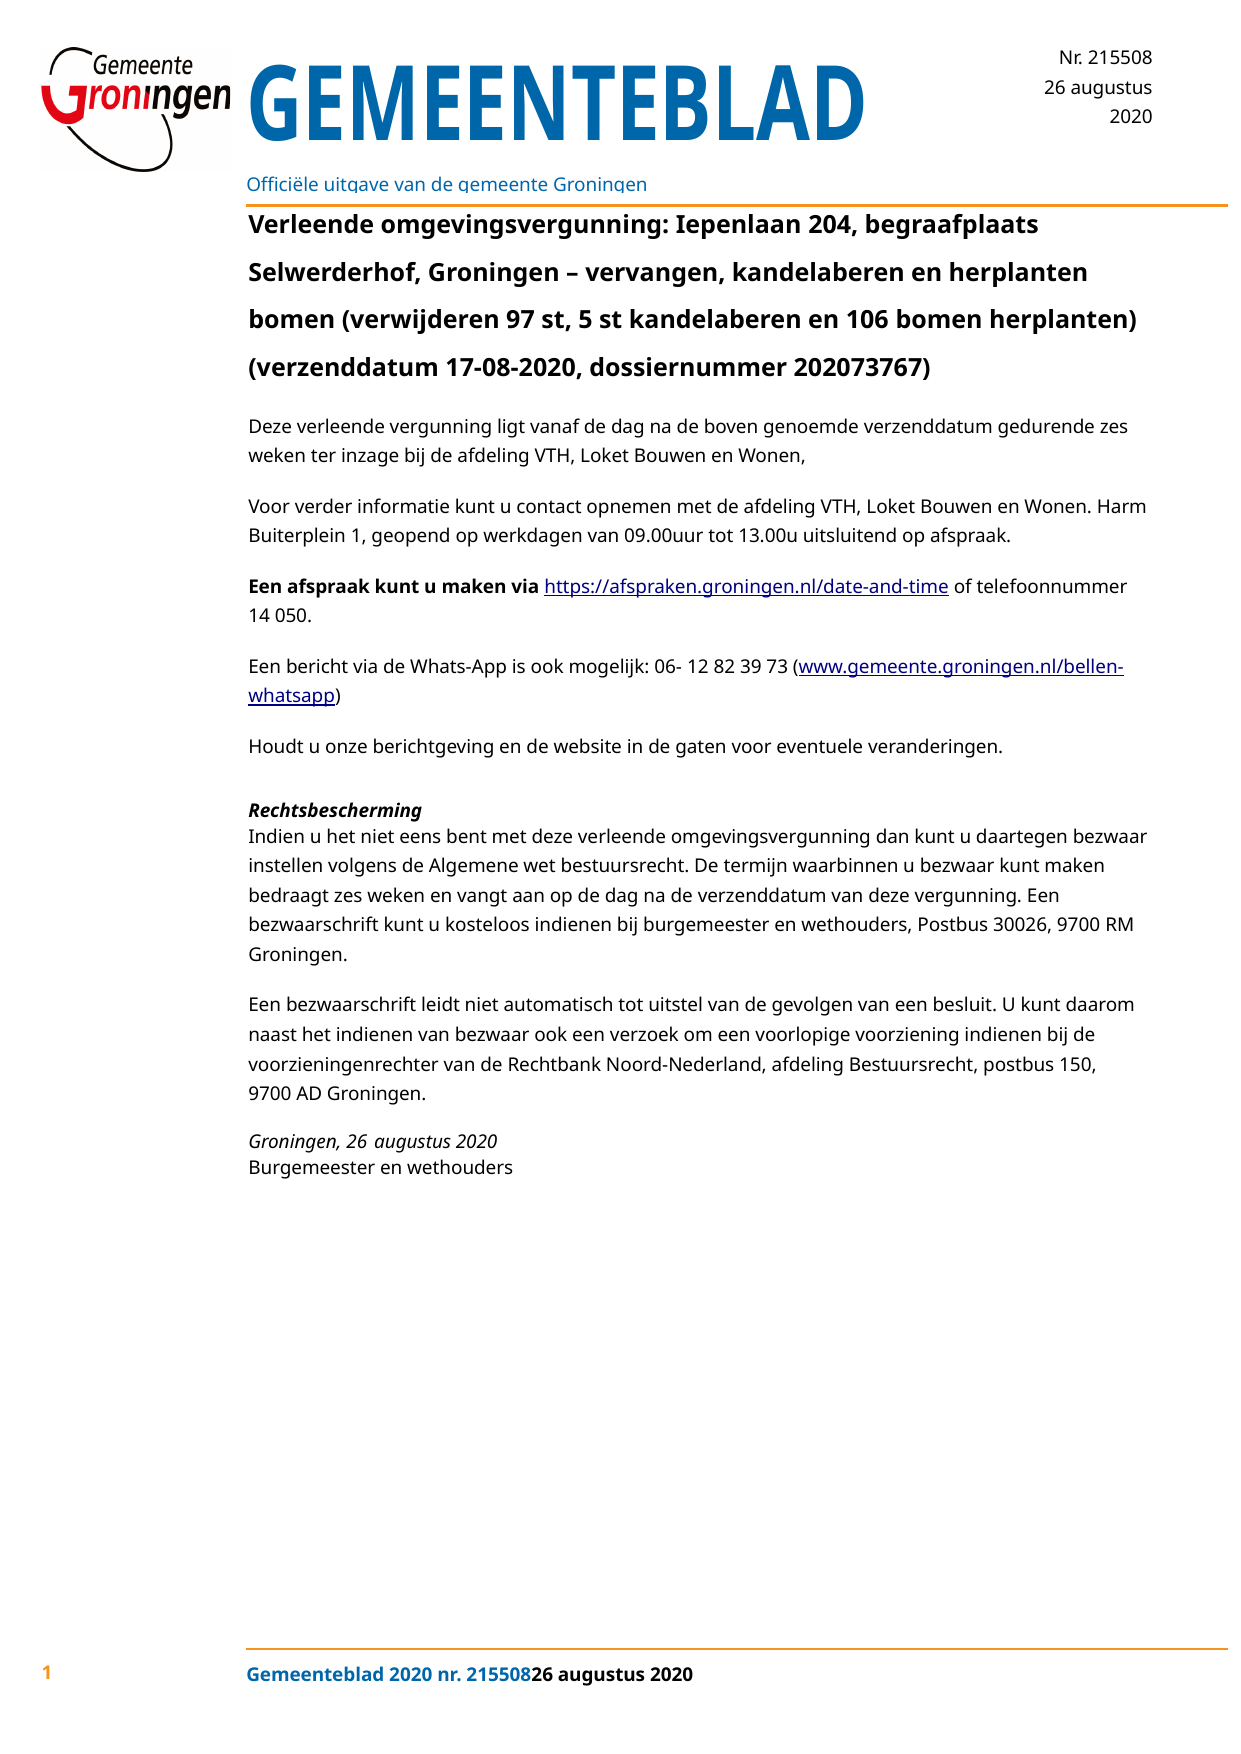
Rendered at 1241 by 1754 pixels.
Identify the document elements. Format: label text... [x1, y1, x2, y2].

text Rechtsbescherming [248, 797, 1152, 823]
text Een afspraak kunt u maken via https://afspraken.groningen.nl/date-and-time of telefoonnummer 14 050. [248, 573, 1152, 628]
text Indien u het niet eens bent met deze verleende omgevingsvergunning dan kunt u daartegen bezwaar instellen volgens de Algemene wet bestuursrecht. De termijn waarbinnen u bezwaar kunt maken bedraagt zes weken en vangt aan op de dag na de verzenddatum van deze vergunning. Een bezwaarschrift kunt u kosteloos indienen bij burgemeester en wethouders, Postbus 30026, 9700 RM Groningen. [248, 823, 1152, 967]
text Burgemeester en wethouders [248, 1154, 1152, 1179]
picture [41, 47, 231, 172]
text Een bezwaarschrift leidt niet automatisch tot uitstel van de gevolgen van een besluit. U kunt daarom naast het indienen van bezwaar ook een verzoek om een voorlopige voorziening indienen bij de voorzieningenrechter van de Rechtbank Noord-Nederland, afdeling Bestuursrecht, postbus 150, 9700 AD Groningen. [248, 992, 1152, 1106]
text Een bericht via de Whats-App is ook mogelijk: 06- 12 82 39 73 (www.gemeente.groningen.nl/bellen-whatsapp) [248, 653, 1152, 708]
text Verleende omgevingsvergunning: Iepenlaan 204, begraafplaats Selwerderhof, Groningen – vervangen, kandelaberen en herplanten bomen (verwijderen 97 st, 5 st kandelaberen en 106 bomen herplanten) (verzenddatum 17-08-2020, dossiernummer 202073767) [248, 207, 1152, 384]
text Groningen, 26 augustus 2020 [248, 1128, 1152, 1154]
text Houdt u onze berichtgeving en de website in de gaten voor eventuele veranderingen. [248, 733, 1152, 759]
text Deze verleende vergunning ligt vanaf de dag na de boven genoemde verzenddatum gedurende zes weken ter inzage bij de afdeling VTH, Loket Bouwen en Wonen, [248, 413, 1152, 468]
text Voor verder informatie kunt u contact opnemen met de afdeling VTH, Loket Bouwen en Wonen. Harm Buiterplein 1, geopend op werkdagen van 09.00uur tot 13.00u uitsluitend op afspraak. [248, 493, 1152, 548]
